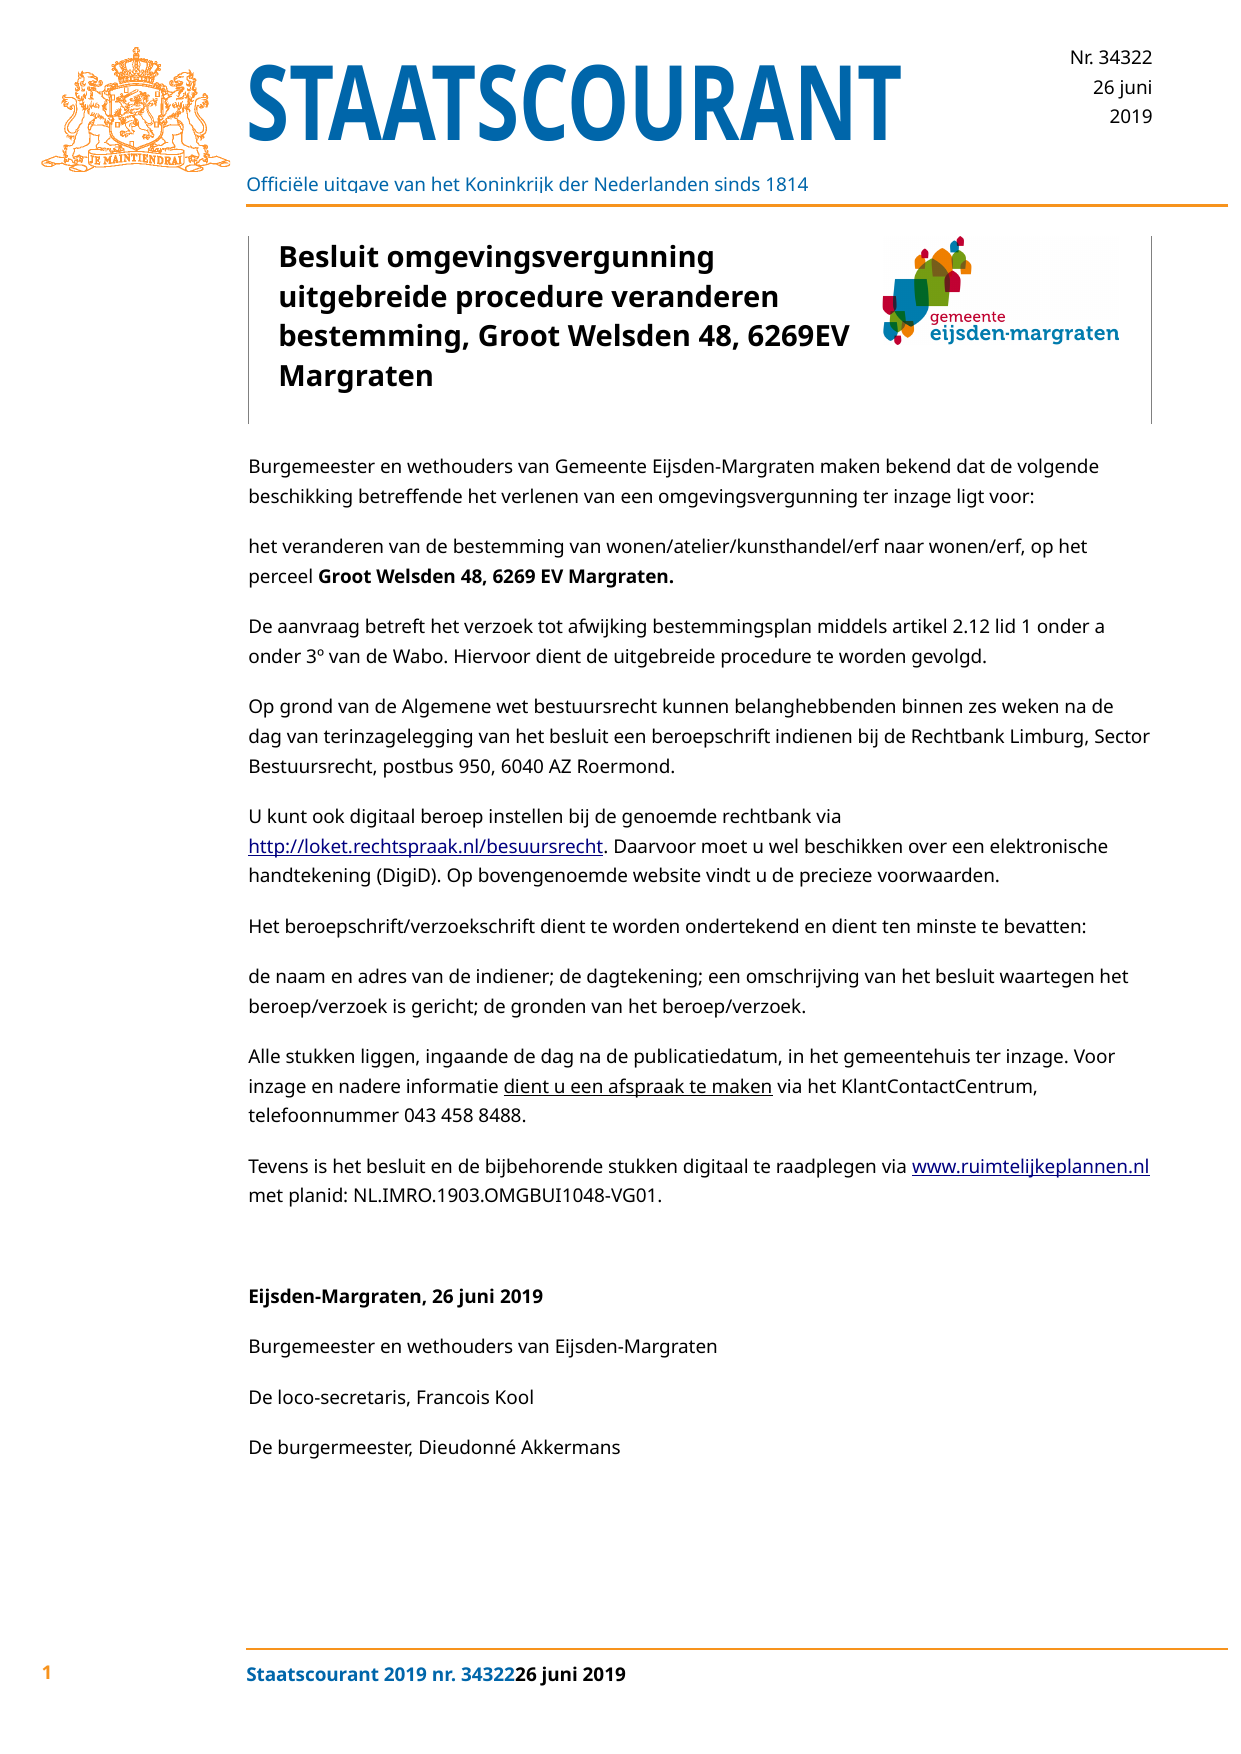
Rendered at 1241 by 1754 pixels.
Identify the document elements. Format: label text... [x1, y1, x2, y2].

picture [41, 47, 231, 172]
text Tevens is het besluit en de bijbehorende stukken digitaal te raadplegen via www.ruimtelijkeplannen.nl met planid: NL.IMRO.1903.OMGBUI1048-VG01. [248, 1153, 1152, 1208]
text De burgermeester, Dieudonné Akkermans [248, 1434, 1152, 1460]
table_header [850, 236, 1151, 424]
text het veranderen van de bestemming van wonen/atelier/kunsthandel/erf naar wonen/erf, op het perceel Groot Welsden 48, 6269 EV Margraten. [248, 534, 1152, 589]
text Eijsden-Margraten, 26 juni 2019 [248, 1283, 1152, 1309]
text de naam en adres van de indiener; de dagtekening; een omschrijving van het besluit waartegen het beroep/verzoek is gericht; de gronden van het beroep/verzoek. [248, 963, 1152, 1018]
text Alle stukken liggen, ingaande de dag na de publicatiedatum, in het gemeentehuis ter inzage. Voor inzage en nadere informatie dient u een afspraak te maken via het KlantContactCentrum, telefoonnummer 043 458 8488. [248, 1043, 1152, 1128]
picture [882, 236, 1119, 345]
text Burgemeester en wethouders van Eijsden-Margraten [248, 1334, 1152, 1359]
text De aanvraag betreft het verzoek tot afwijking bestemmingsplan middels artikel 2.12 lid 1 onder a onder 3º van de Wabo. Hiervoor dient de uitgebreide procedure te worden gevolgd. [248, 614, 1152, 669]
text U kunt ook digitaal beroep instellen bij de genoemde rechtbank via http://loket.rechtspraak.nl/besuursrecht. Daarvoor moet u wel beschikken over een elektronische handtekening (DigiD). Op bovengenoemde website vindt u de precieze voorwaarden. [248, 803, 1152, 888]
text Burgemeester en wethouders van Gemeente Eijsden-Margraten maken bekend dat de volgende beschikking betreffende het verlenen van een omgevingsvergunning ter inzage ligt voor: [248, 454, 1152, 509]
text Het beroepschrift/verzoekschrift dient te worden ondertekend en dient ten minste te bevatten: [248, 913, 1152, 938]
text Op grond van de Algemene wet bestuursrecht kunnen belanghebbenden binnen zes weken na de dag van terinzagelegging van het besluit een beroepschrift indienen bij de Rechtbank Limburg, Sector Bestuursrecht, postbus 950, 6040 AZ Roermond. [248, 694, 1152, 778]
table_header Besluit omgevingsvergunning uitgebreide procedure veranderen bestemming, Groot Welsden 48, 6269EV Margraten [249, 236, 850, 424]
text De loco-secretaris, Francois Kool [248, 1384, 1152, 1410]
